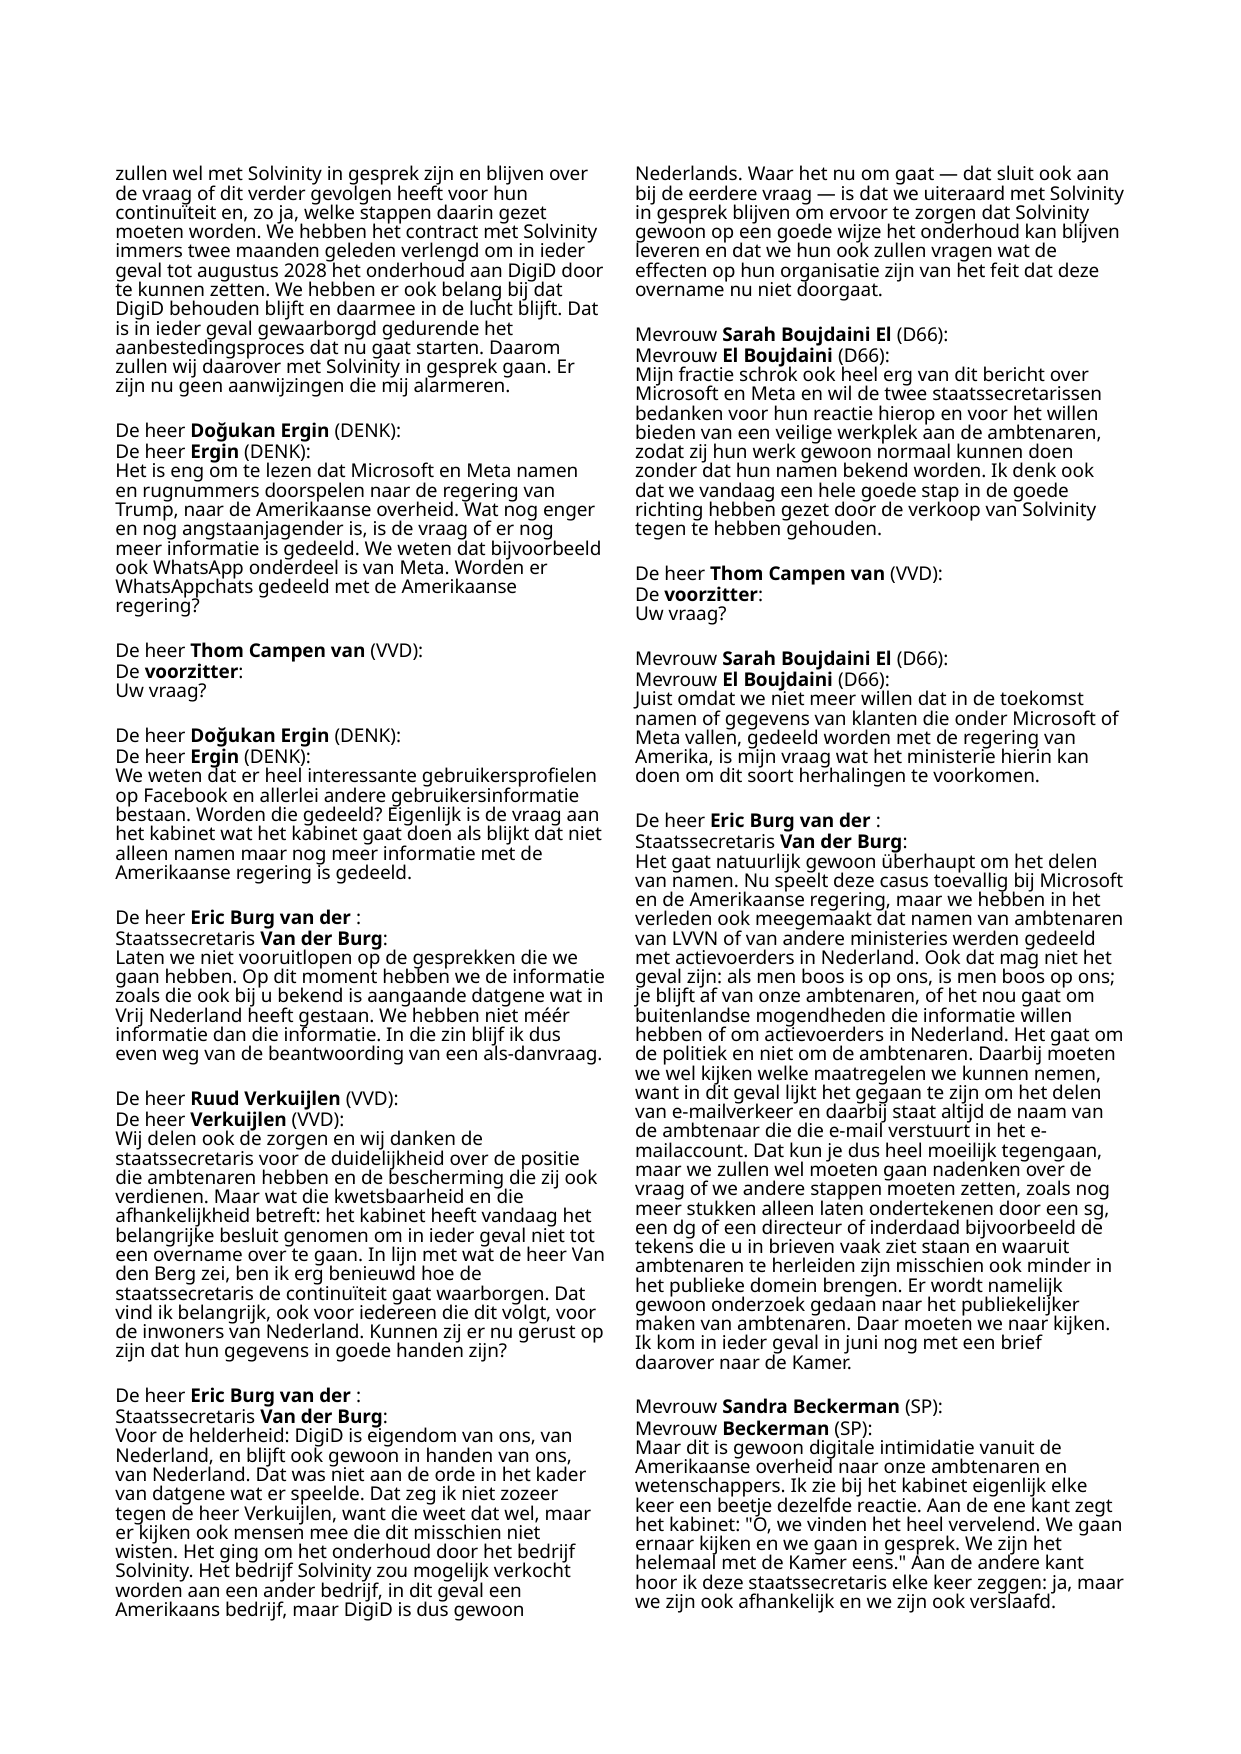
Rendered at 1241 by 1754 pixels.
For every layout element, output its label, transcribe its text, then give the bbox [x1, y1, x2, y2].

text Maar dit is gewoon digitale intimidatie vanuit de Amerikaanse overheid naar onze ambtenaren en wetenschappers. Ik zie bij het kabinet eigenlijk elke keer een beetje dezelfde reactie. Aan de ene kant zegt het kabinet: "O, we vinden het heel vervelend. We gaan ernaar kijken en we gaan in gesprek. We zijn het helemaal met de Kamer eens." Aan de andere kant hoor ik deze staatssecretaris elke keer zeggen: ja, maar we zijn ook afhankelijk en we zijn ook verslaafd. [635, 1439, 1125, 1612]
text Voor de helderheid: DigiD is eigendom van ons, van Nederland, en blijft ook gewoon in handen van ons, van Nederland. Dat was niet aan de orde in het kader van datgene wat er speelde. Dat zeg ik niet zozeer tegen de heer Verkuijlen, want die weet dat wel, maar er kijken ook mensen mee die dit misschien niet wisten. Het ging om het onderhoud door het bedrijf Solvinity. Het bedrijf Solvinity zou mogelijk verkocht worden aan een ander bedrijf, in dit geval een Amerikaans bedrijf, maar DigiD is dus gewoon [115, 1427, 605, 1620]
text De heer Eric Burg van der : [115, 1382, 605, 1408]
text De voorzitter: [115, 663, 605, 682]
text De heer Ruud Verkuijlen (VVD): [115, 1085, 605, 1111]
text Mevrouw Sandra Beckerman (SP): [635, 1394, 1125, 1419]
text Nederlands. Waar het nu om gaat — dat sluit ook aan bij de eerdere vraag — is dat we uiteraard met Solvinity in gesprek blijven om ervoor te zorgen dat Solvinity gewoon op een goede wijze het onderhoud kan blijven leveren en dat we hun ook zullen vragen wat de effecten op hun organisatie zijn van het feit dat deze overname nu niet doorgaat. [635, 165, 1125, 300]
text De heer Ergin (DENK): [115, 443, 605, 462]
text De heer Eric Burg van der : [115, 904, 605, 930]
text Staatssecretaris Van der Burg: [635, 833, 1125, 853]
text De heer Thom Campen van (VVD): [115, 637, 605, 663]
text De heer Verkuijlen (VVD): [115, 1111, 605, 1130]
text Uw vraag? [635, 605, 1125, 624]
text Het is eng om te lezen dat Microsoft en Meta namen en rugnummers doorspelen naar de regering van Trump, naar de Amerikaanse overheid. Wat nog enger en nog angstaanjagender is, is de vraag of er nog meer informatie is gedeeld. We weten dat bijvoorbeeld ook WhatsApp onderdeel is van Meta. Worden er WhatsAppchats gedeeld met de Amerikaanse regering? [115, 462, 605, 617]
text De voorzitter: [635, 586, 1125, 605]
text De heer Doğukan Ergin (DENK): [115, 417, 605, 443]
text We weten dat er heel interessante gebruikersprofielen op Facebook en allerlei andere gebruikersinformatie bestaan. Worden die gedeeld? Eigenlijk is de vraag aan het kabinet wat het kabinet gaat doen als blijkt dat niet alleen namen maar nog meer informatie met de Amerikaanse regering is gedeeld. [115, 767, 605, 883]
text Wij delen ook de zorgen en wij danken de staatssecretaris voor de duidelijkheid over de positie die ambtenaren hebben en de bescherming die zij ook verdienen. Maar wat die kwetsbaarheid en die afhankelijkheid betreft: het kabinet heeft vandaag het belangrijke besluit genomen om in ieder geval niet tot een overname over te gaan. In lijn met wat de heer Van den Berg zei, ben ik erg benieuwd hoe de staatssecretaris de continuïteit gaat waarborgen. Dat vind ik belangrijk, ook voor iedereen die dit volgt, voor de inwoners van Nederland. Kunnen zij er nu gerust op zijn dat hun gegevens in goede handen zijn? [115, 1130, 605, 1362]
text Het gaat natuurlijk gewoon überhaupt om het delen van namen. Nu speelt deze casus toevallig bij Microsoft en de Amerikaanse regering, maar we hebben in het verleden ook meegemaakt dat namen van ambtenaren van LVVN of van andere ministeries werden gedeeld met actievoerders in Nederland. Ook dat mag niet het geval zijn: als men boos is op ons, is men boos op ons; je blijft af van onze ambtenaren, of het nou gaat om buitenlandse mogendheden die informatie willen hebben of om actievoerders in Nederland. Het gaat om de politiek en niet om de ambtenaren. Daarbij moeten we wel kijken welke maatregelen we kunnen nemen, want in dit geval lijkt het gegaan te zijn om het delen van e-mailverkeer en daarbij staat altijd de naam van de ambtenaar die die e-mail verstuurt in het e-mailaccount. Dat kun je dus heel moeilijk tegengaan, maar we zullen wel moeten gaan nadenken over de vraag of we andere stappen moeten zetten, zoals nog meer stukken alleen laten ondertekenen door een sg, een dg of een directeur of inderdaad bijvoorbeeld de tekens die u in brieven vaak ziet staan en waaruit ambtenaren te herleiden zijn misschien ook minder in het publieke domein brengen. Er wordt namelijk gewoon onderzoek gedaan naar het publiekelijker maken van ambtenaren. Daar moeten we naar kijken. Ik kom in ieder geval in juni nog met een brief daarover naar de Kamer. [635, 853, 1125, 1373]
text Mevrouw El Boujdaini (D66): [635, 671, 1125, 690]
text De heer Eric Burg van der : [635, 808, 1125, 833]
text De heer Ergin (DENK): [115, 748, 605, 767]
text Juist omdat we niet meer willen dat in de toekomst namen of gegevens van klanten die onder Microsoft of Meta vallen, gedeeld worden met de regering van Amerika, is mijn vraag wat het ministerie hierin kan doen om dit soort herhalingen te voorkomen. [635, 690, 1125, 787]
text Mevrouw Sarah Boujdaini El (D66): [635, 321, 1125, 347]
text Staatssecretaris Van der Burg: [115, 930, 605, 949]
text De heer Thom Campen van (VVD): [635, 560, 1125, 586]
text De heer Doğukan Ergin (DENK): [115, 722, 605, 748]
text Staatssecretaris Van der Burg: [115, 1408, 605, 1427]
text Mevrouw Beckerman (SP): [635, 1419, 1125, 1439]
text Mevrouw El Boujdaini (D66): [635, 347, 1125, 366]
text Uw vraag? [115, 682, 605, 702]
text Mevrouw Sarah Boujdaini El (D66): [635, 645, 1125, 671]
text zullen wel met Solvinity in gesprek zijn en blijven over de vraag of dit verder gevolgen heeft voor hun continuïteit en, zo ja, welke stappen daarin gezet moeten worden. We hebben het contract met Solvinity immers twee maanden geleden verlengd om in ieder geval tot augustus 2028 het onderhoud aan DigiD door te kunnen zetten. We hebben er ook belang bij dat DigiD behouden blijft en daarmee in de lucht blijft. Dat is in ieder geval gewaarborgd gedurende het aanbestedingsproces dat nu gaat starten. Daarom zullen wij daarover met Solvinity in gesprek gaan. Er zijn nu geen aanwijzingen die mij alarmeren. [115, 165, 605, 397]
text Laten we niet vooruitlopen op de gesprekken die we gaan hebben. Op dit moment hebben we de informatie zoals die ook bij u bekend is aangaande datgene wat in Vrij Nederland heeft gestaan. We hebben niet méér informatie dan die informatie. In die zin blijf ik dus even weg van de beantwoording van een als-danvraag. [115, 949, 605, 1064]
text Mijn fractie schrok ook heel erg van dit bericht over Microsoft en Meta en wil de twee staatssecretarissen bedanken voor hun reactie hierop en voor het willen bieden van een veilige werkplek aan de ambtenaren, zodat zij hun werk gewoon normaal kunnen doen zonder dat hun namen bekend worden. Ik denk ook dat we vandaag een hele goede stap in de goede richting hebben gezet door de verkoop van Solvinity tegen te hebben gehouden. [635, 366, 1125, 539]
